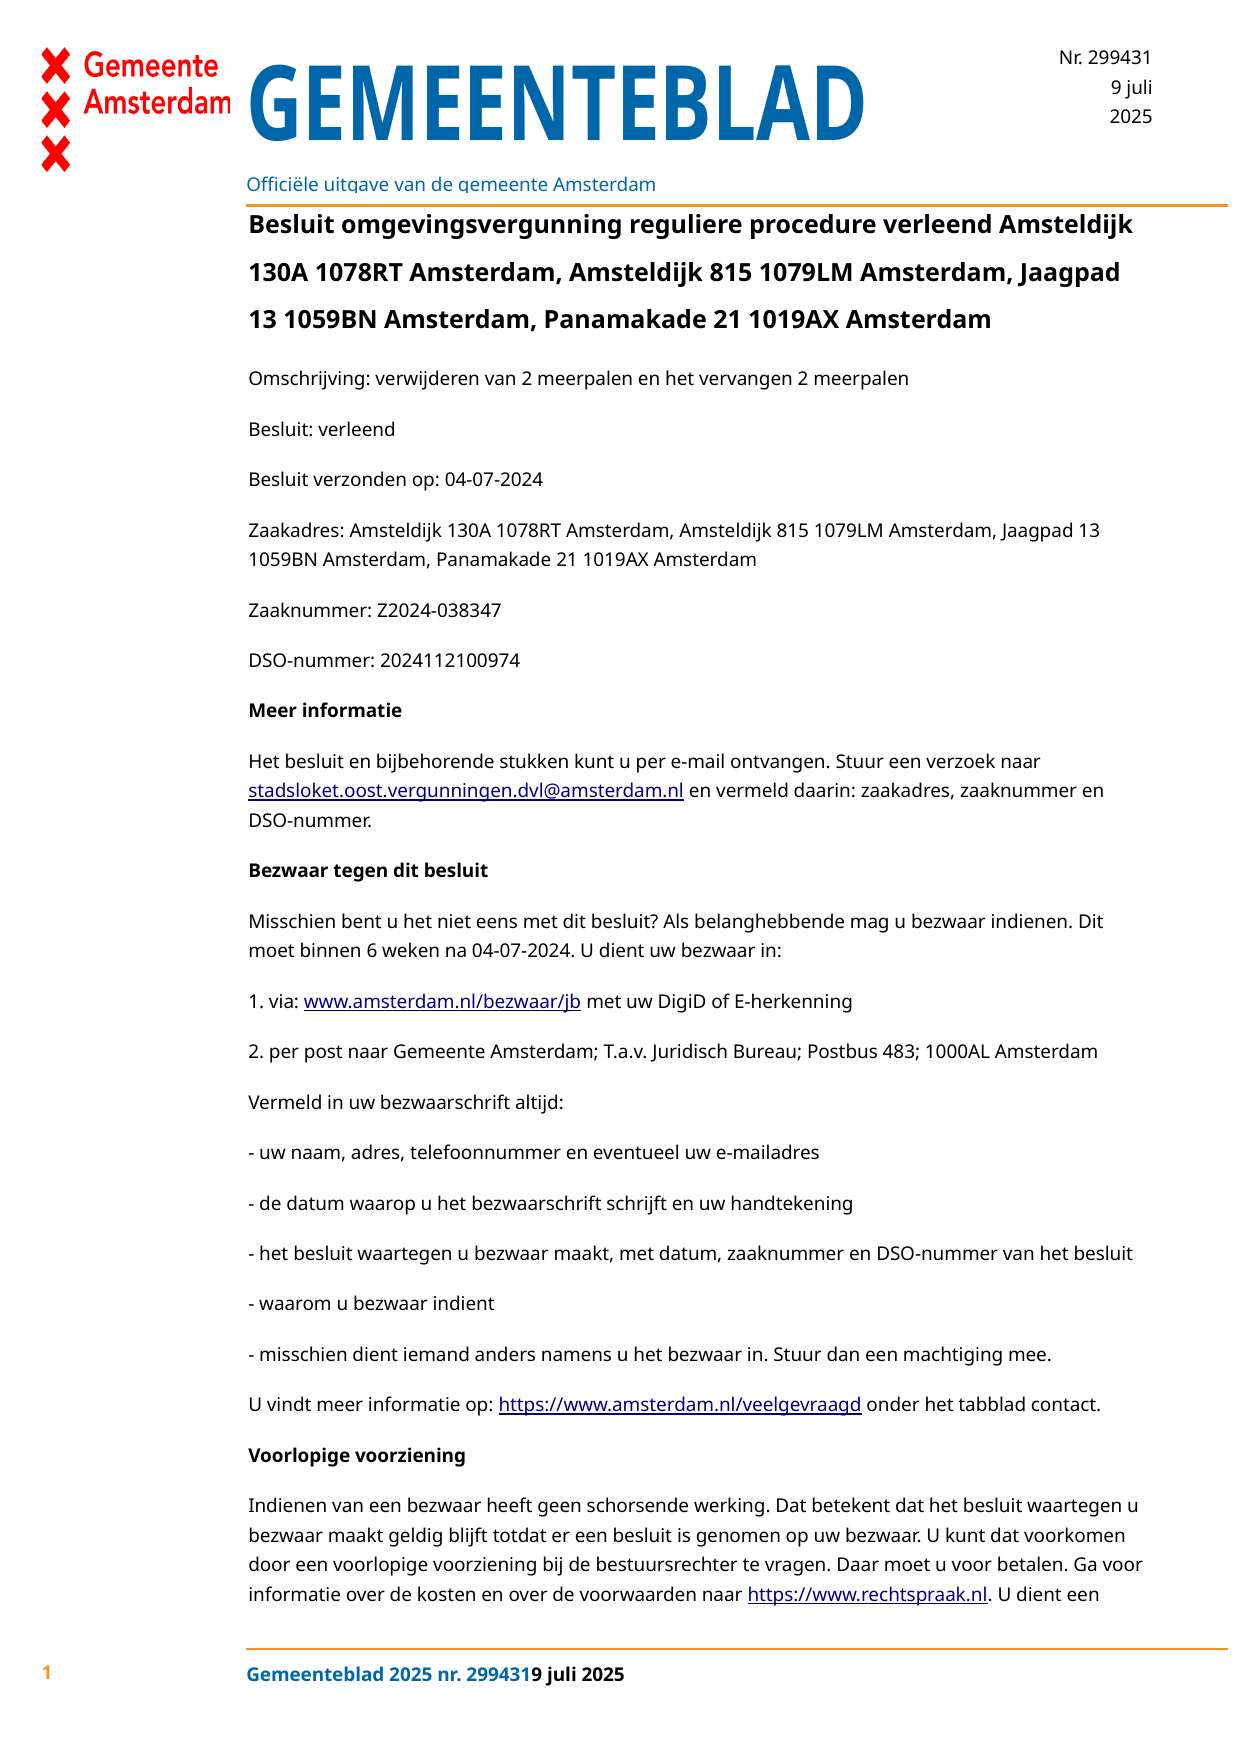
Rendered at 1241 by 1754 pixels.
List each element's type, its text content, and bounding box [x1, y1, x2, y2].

text Meer informatie [248, 698, 1152, 723]
text - uw naam, adres, telefoonnummer en eventueel uw e-mailadres [248, 1139, 1152, 1165]
text - misschien dient iemand anders namens u het bezwaar in. Stuur dan een machtiging mee. [248, 1341, 1152, 1367]
picture [41, 47, 231, 172]
text Voorlopige voorziening [248, 1442, 1152, 1467]
text U vindt meer informatie op: https://www.amsterdam.nl/veelgevraagd onder het tabblad contact. [248, 1391, 1152, 1417]
text Besluit: verleend [248, 416, 1152, 442]
text Besluit omgevingsvergunning reguliere procedure verleend Amsteldijk 130A 1078RT Amsterdam, Amsteldijk 815 1079LM Amsterdam, Jaagpad 13 1059BN Amsterdam, Panamakade 21 1019AX Amsterdam [248, 207, 1152, 336]
text Vermeld in uw bezwaarschrift altijd: [248, 1089, 1152, 1114]
text Het besluit en bijbehorende stukken kunt u per e-mail ontvangen. Stuur een verzoek naar stadsloket.oost.vergunningen.dvl@amsterdam.nl en vermeld daarin: zaakadres, zaaknummer en DSO-nummer. [248, 748, 1152, 833]
text Misschien bent u het niet eens met dit besluit? Als belanghebbende mag u bezwaar indienen. Dit moet binnen 6 weken na 04-07-2024. U dient uw bezwaar in: [248, 908, 1152, 963]
text Bezwaar tegen dit besluit [248, 858, 1152, 883]
text DSO-nummer: 2024112100974 [248, 647, 1152, 673]
text Besluit verzonden op: 04-07-2024 [248, 466, 1152, 492]
text - het besluit waartegen u bezwaar maakt, met datum, zaaknummer en DSO-nummer van het besluit [248, 1240, 1152, 1266]
text Zaaknummer: Z2024-038347 [248, 597, 1152, 622]
text 2. per post naar Gemeente Amsterdam; T.a.v. Juridisch Bureau; Postbus 483; 1000AL Amsterdam [248, 1038, 1152, 1064]
text - de datum waarop u het bezwaarschrift schrijft en uw handtekening [248, 1190, 1152, 1215]
text Zaakadres: Amsteldijk 130A 1078RT Amsterdam, Amsteldijk 815 1079LM Amsterdam, Jaagpad 13 1059BN Amsterdam, Panamakade 21 1019AX Amsterdam [248, 517, 1152, 572]
text - waarom u bezwaar indient [248, 1291, 1152, 1316]
text Indienen van een bezwaar heeft geen schorsende werking. Dat betekent dat het besluit waartegen u bezwaar maakt geldig blijft totdat er een besluit is genomen op uw bezwaar. U kunt dat voorkomen door een voorlopige voorziening bij de bestuursrechter te vragen. Daar moet u voor betalen. Ga voor informatie over de kosten en over de voorwaarden naar https://www.rechtspraak.nl. U dient een [248, 1492, 1152, 1607]
text Omschrijving: verwijderen van 2 meerpalen en het vervangen 2 meerpalen [248, 366, 1152, 391]
text 1. via: www.amsterdam.nl/bezwaar/jb met uw DigiD of E-herkenning [248, 988, 1152, 1014]
